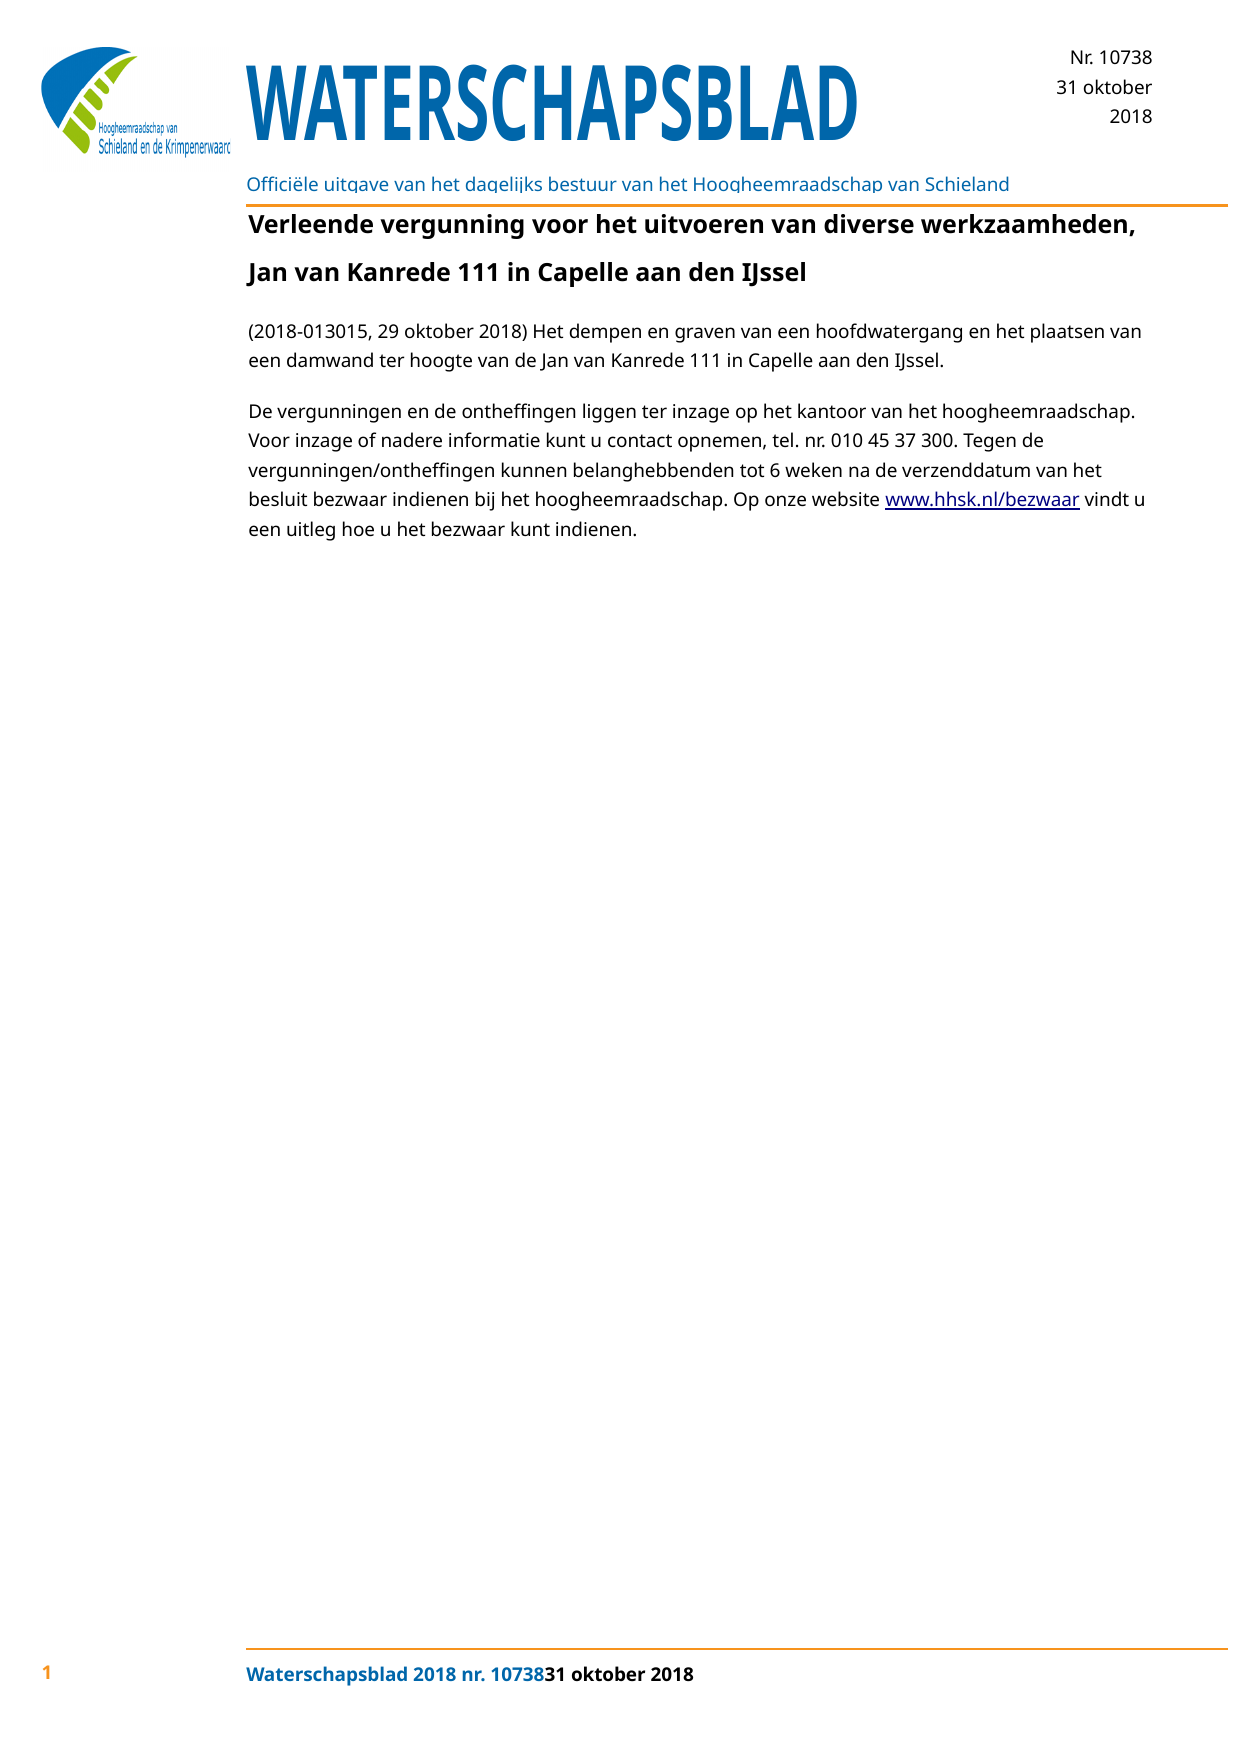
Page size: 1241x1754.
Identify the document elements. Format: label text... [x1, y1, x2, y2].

text De vergunningen en de ontheffingen liggen ter inzage op het kantoor van het hoogheemraadschap. Voor inzage of nadere informatie kunt u contact opnemen, tel. nr. 010 45 37 300. Tegen de vergunningen/ontheffingen kunnen belanghebbenden tot 6 weken na de verzenddatum van het besluit bezwaar indienen bij het hoogheemraadschap. Op onze website www.hhsk.nl/bezwaar vindt u een uitleg hoe u het bezwaar kunt indienen. [248, 398, 1152, 542]
text Verleende vergunning voor het uitvoeren van diverse werkzaamheden, Jan van Kanrede 111 in Capelle aan den IJssel [248, 207, 1152, 288]
text (2018-013015, 29 oktober 2018) Het dempen en graven van een hoofdwatergang en het plaatsen van een damwand ter hoogte van de Jan van Kanrede 111 in Capelle aan den IJssel. [248, 318, 1152, 373]
picture [41, 47, 231, 172]
